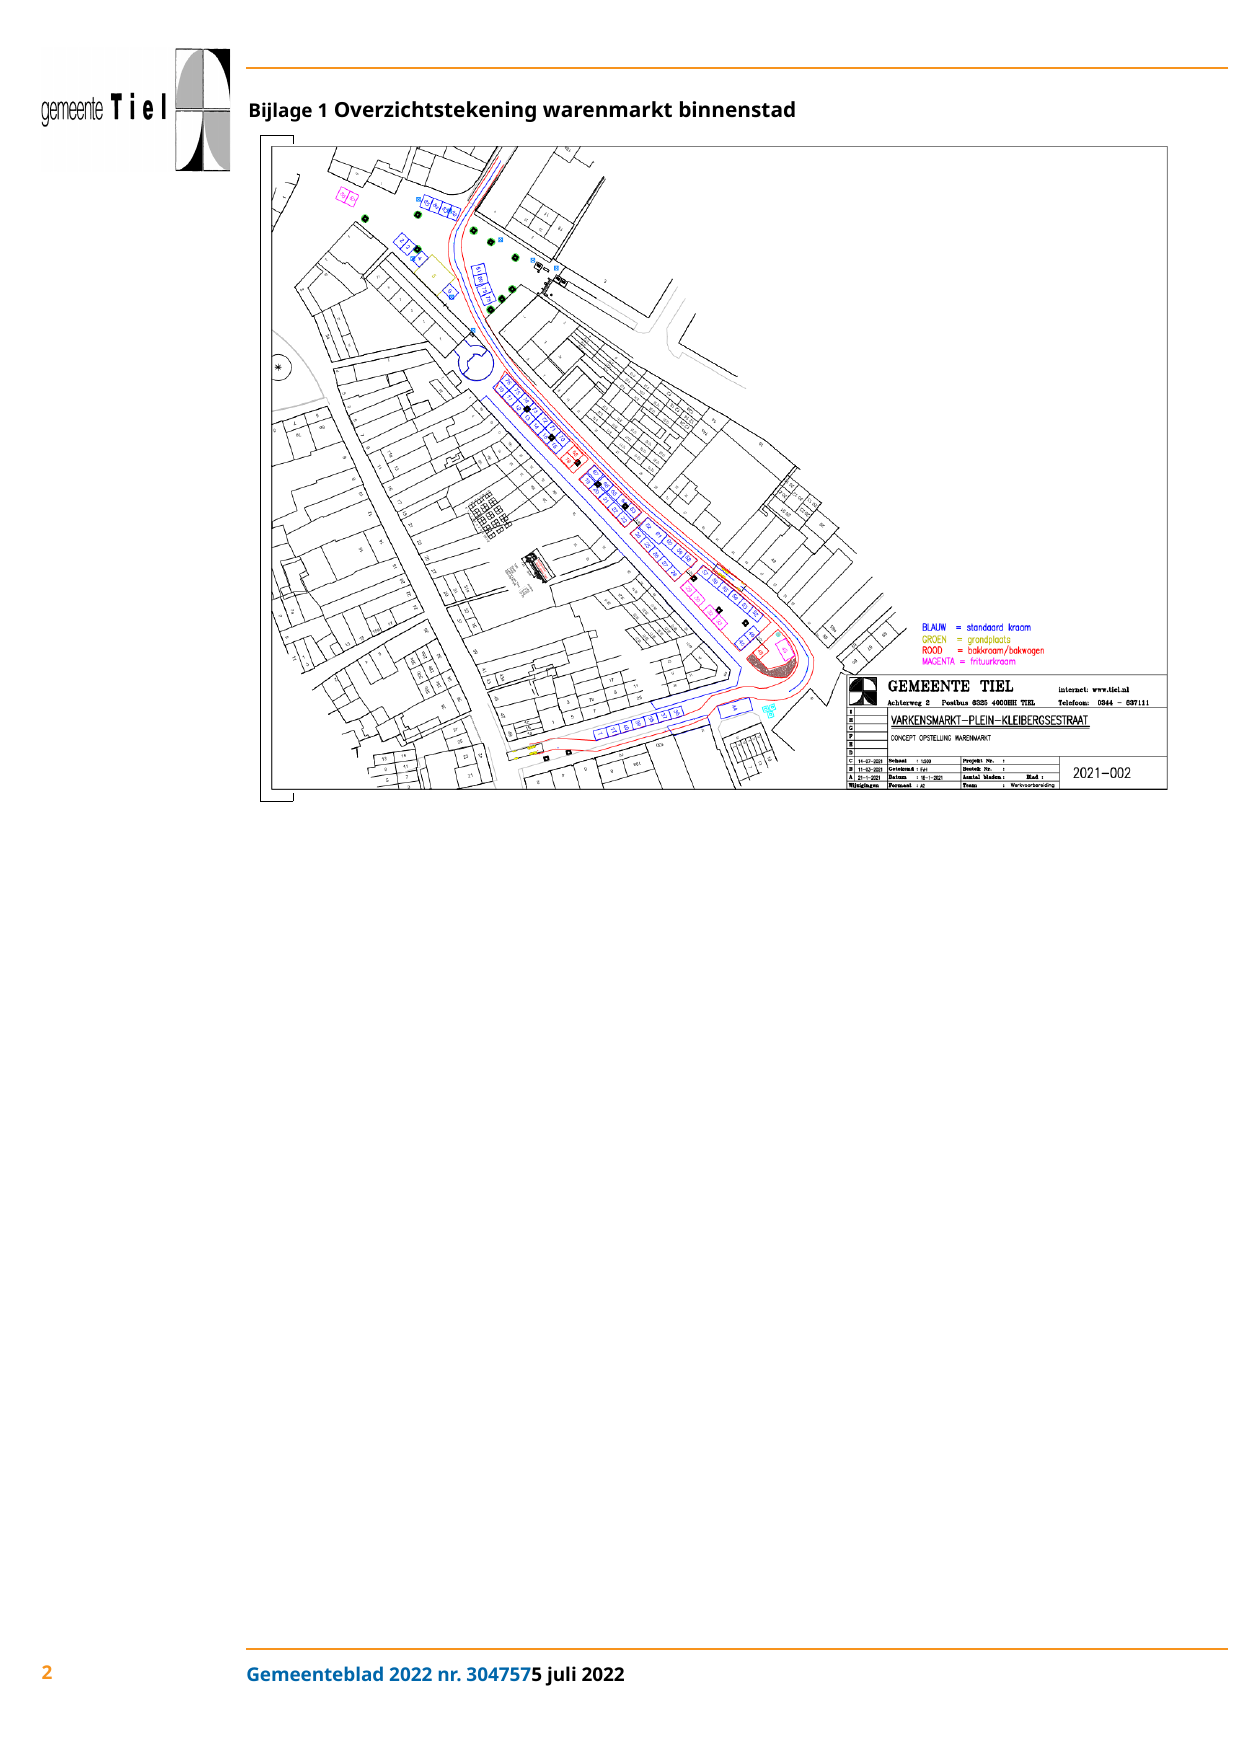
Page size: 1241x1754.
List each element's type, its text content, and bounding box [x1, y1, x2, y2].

text Bijlage 1 Overzichtstekening warenmarkt binnenstad [248, 95, 1152, 123]
picture [41, 47, 231, 172]
picture [268, 144, 1173, 793]
